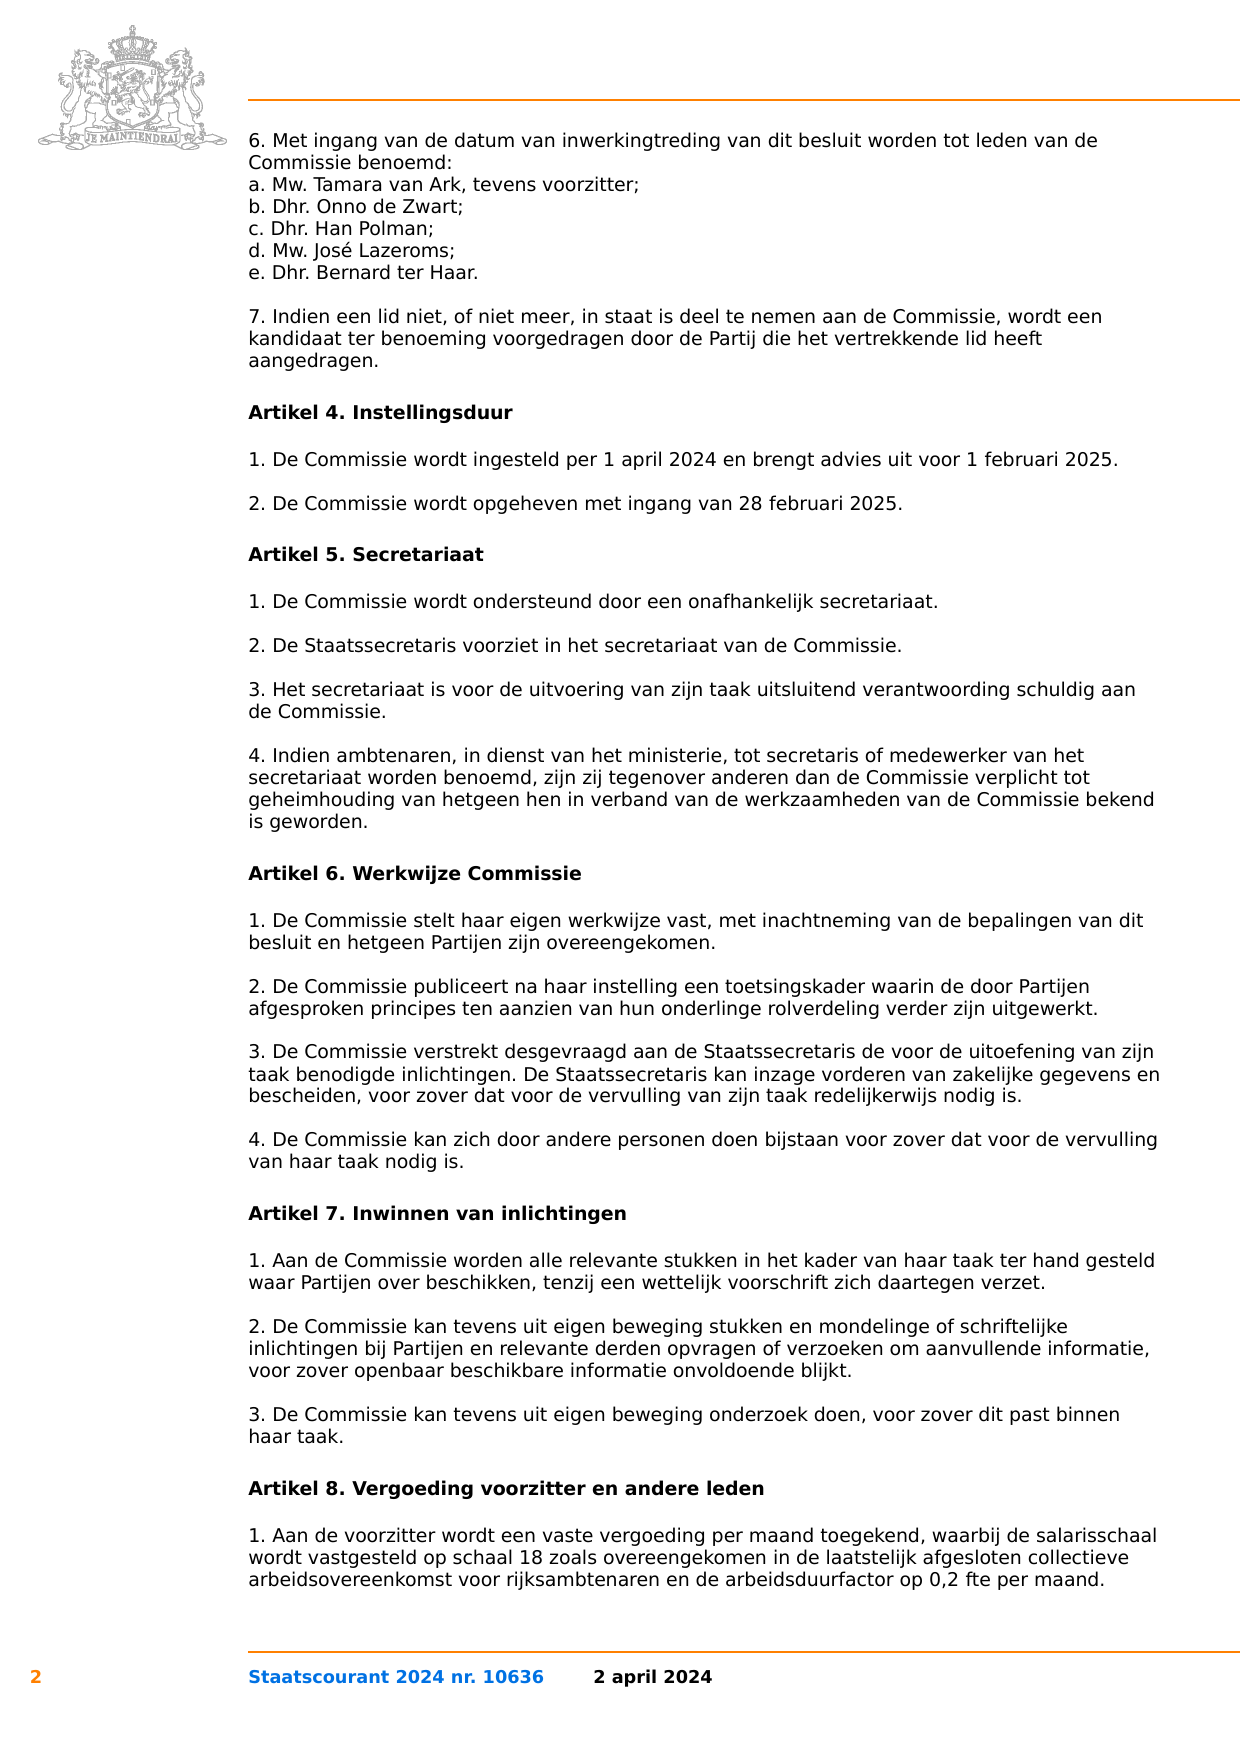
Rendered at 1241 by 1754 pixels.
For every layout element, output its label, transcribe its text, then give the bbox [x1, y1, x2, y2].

text 4. De Commissie kan zich door andere personen doen bijstaan voor zover dat voor de vervulling van haar taak nodig is. [248, 1129, 1163, 1173]
text 1. Aan de Commissie worden alle relevante stukken in het kader van haar taak ter hand gesteld waar Partijen over beschikken, tenzij een wettelijk voorschrift zich daartegen verzet. [248, 1250, 1163, 1294]
subtitle Artikel 4. Instellingsduur [248, 402, 1163, 423]
subtitle Artikel 5. Secretariaat [248, 544, 1163, 566]
picture [38, 25, 227, 150]
text 2. De Commissie wordt opgeheven met ingang van 28 februari 2025. [248, 492, 1163, 514]
text 3. Het secretariaat is voor de uitvoering van zijn taak uitsluitend verantwoording schuldig aan de Commissie. [248, 679, 1163, 723]
text 2. De Commissie kan tevens uit eigen beweging stukken en mondelinge of schriftelijke inlichtingen bij Partijen en relevante derden opvragen of verzoeken om aanvullende informatie, voor zover openbaar beschikbare informatie onvoldoende blijkt. [248, 1316, 1163, 1382]
text 2. De Staatssecretaris voorziet in het secretariaat van de Commissie. [248, 635, 1163, 657]
text 3. De Commissie verstrekt desgevraagd aan de Staatssecretaris de voor de uitoefening van zijn taak benodigde inlichtingen. De Staatssecretaris kan inzage vorderen van zakelijke gegevens en bescheiden, voor zover dat voor de vervulling van zijn taak redelijkerwijs nodig is. [248, 1041, 1163, 1107]
text 1. Aan de voorzitter wordt een vaste vergoeding per maand toegekend, waarbij de salarisschaal wordt vastgesteld op schaal 18 zoals overeengekomen in de laatstelijk afgesloten collectieve arbeidsovereenkomst voor rijksambtenaren en de arbeidsduurfactor op 0,2 fte per maand. [248, 1525, 1163, 1591]
text d. Mw. José Lazeroms; [248, 240, 1163, 262]
subtitle Artikel 7. Inwinnen van inlichtingen [248, 1203, 1163, 1225]
text e. Dhr. Bernard ter Haar. [248, 262, 1163, 284]
text 4. Indien ambtenaren, in dienst van het ministerie, tot secretaris of medewerker van het secretariaat worden benoemd, zijn zij tegenover anderen dan de Commissie verplicht tot geheimhouding van hetgeen hen in verband van de werkzaamheden van de Commissie bekend is geworden. [248, 745, 1163, 833]
text c. Dhr. Han Polman; [248, 218, 1163, 240]
text 1. De Commissie wordt ondersteund door een onafhankelijk secretariaat. [248, 591, 1163, 613]
text 2. De Commissie publiceert na haar instelling een toetsingskader waarin de door Partijen afgesproken principes ten aanzien van hun onderlinge rolverdeling verder zijn uitgewerkt. [248, 976, 1163, 1019]
text a. Mw. Tamara van Ark, tevens voorzitter; [248, 174, 1163, 196]
text 1. De Commissie wordt ingesteld per 1 april 2024 en brengt advies uit voor 1 februari 2025. [248, 448, 1163, 471]
subtitle Artikel 6. Werkwijze Commissie [248, 863, 1163, 885]
subtitle Artikel 8. Vergoeding voorzitter en andere leden [248, 1478, 1163, 1500]
text 1. De Commissie stelt haar eigen werkwijze vast, met inachtneming van de bepalingen van dit besluit en hetgeen Partijen zijn overeengekomen. [248, 910, 1163, 954]
text 7. Indien een lid niet, of niet meer, in staat is deel te nemen aan de Commissie, wordt een kandidaat ter benoeming voorgedragen door de Partij die het vertrekkende lid heeft aangedragen. [248, 306, 1163, 372]
text 3. De Commissie kan tevens uit eigen beweging onderzoek doen, voor zover dit past binnen haar taak. [248, 1404, 1163, 1448]
text 6. Met ingang van de datum van inwerkingtreding van dit besluit worden tot leden van de Commissie benoemd: [248, 130, 1163, 174]
text b. Dhr. Onno de Zwart; [248, 196, 1163, 218]
